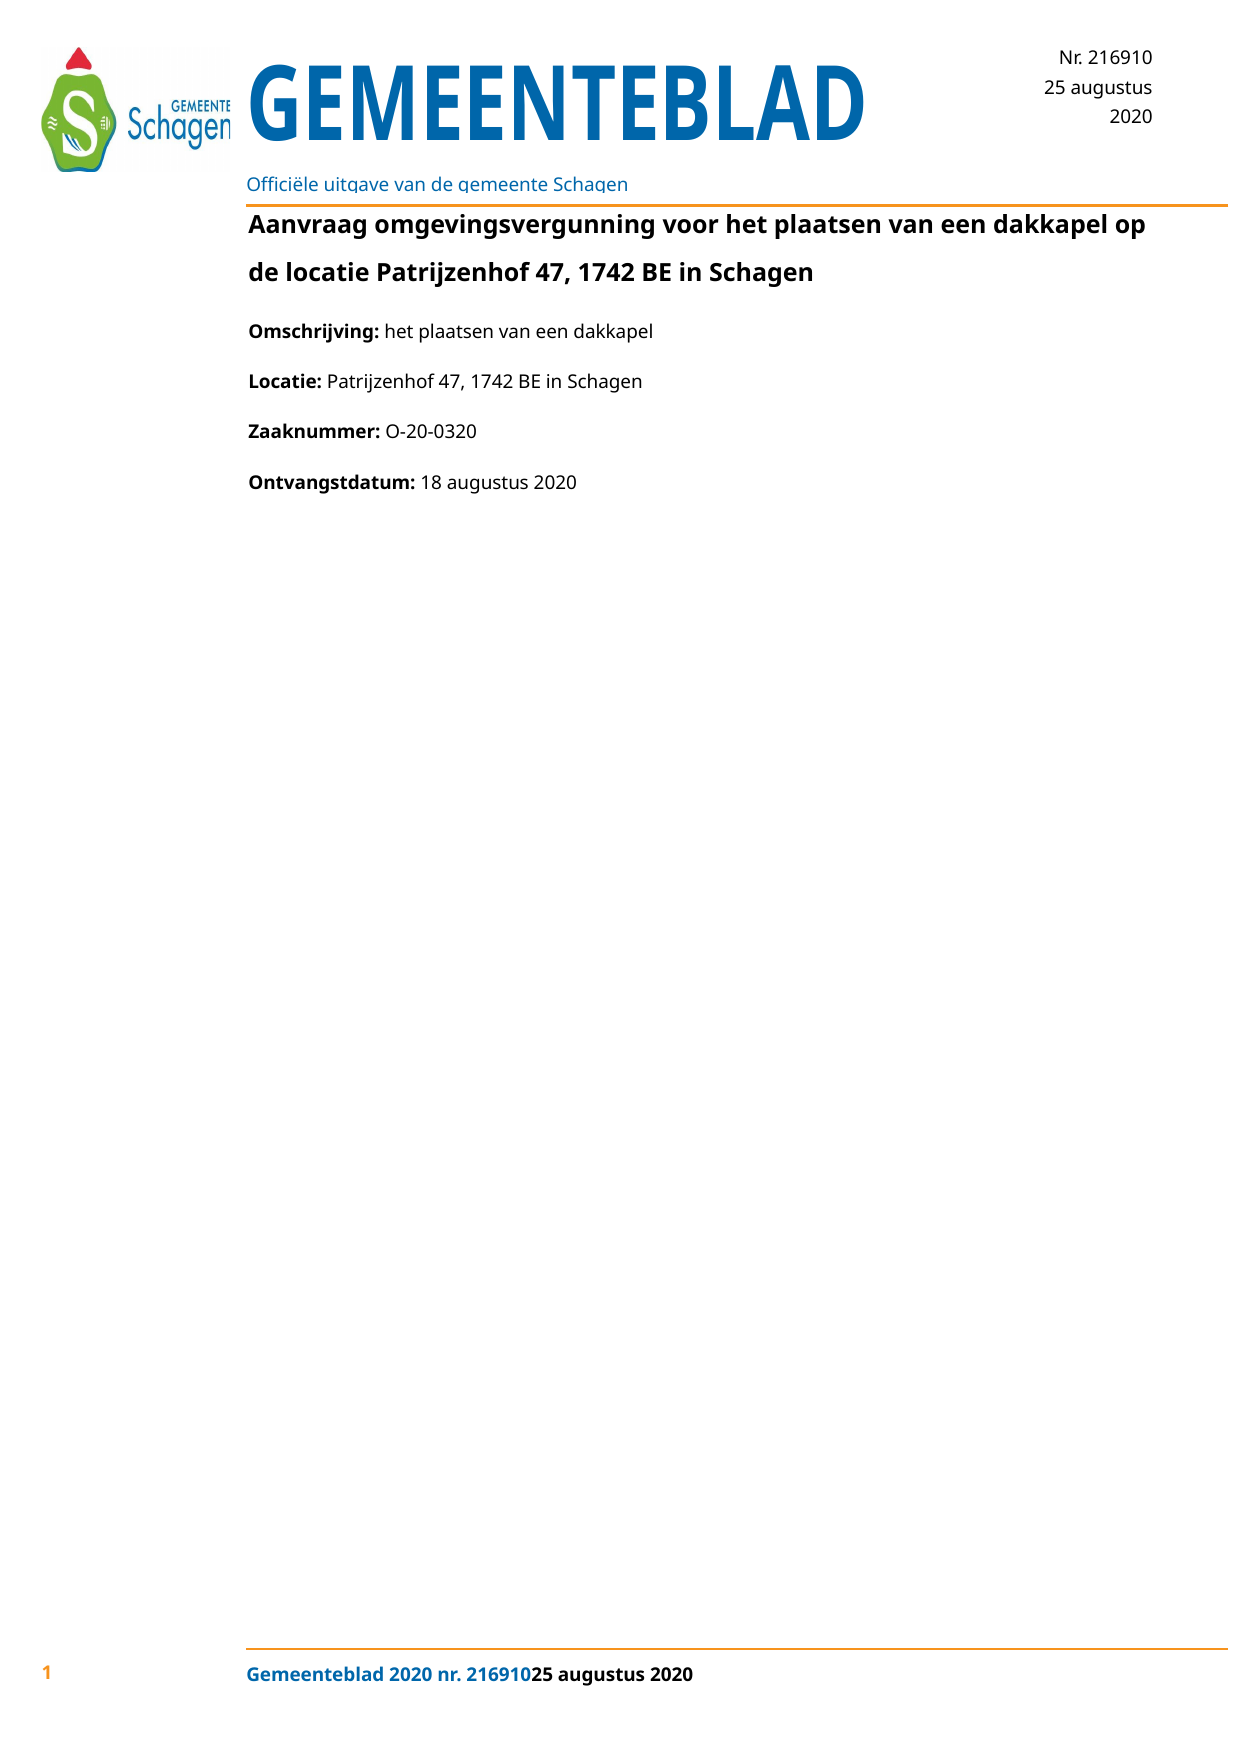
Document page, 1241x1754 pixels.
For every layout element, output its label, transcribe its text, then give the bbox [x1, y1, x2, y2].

text Aanvraag omgevingsvergunning voor het plaatsen van een dakkapel op de locatie Patrijzenhof 47, 1742 BE in Schagen [248, 207, 1152, 288]
text Locatie: Patrijzenhof 47, 1742 BE in Schagen [248, 368, 1152, 394]
text Zaaknummer: O-20-0320 [248, 419, 1152, 444]
picture [41, 47, 231, 172]
text Ontvangstdatum: 18 augustus 2020 [248, 469, 1152, 495]
text Omschrijving: het plaatsen van een dakkapel [248, 318, 1152, 344]
